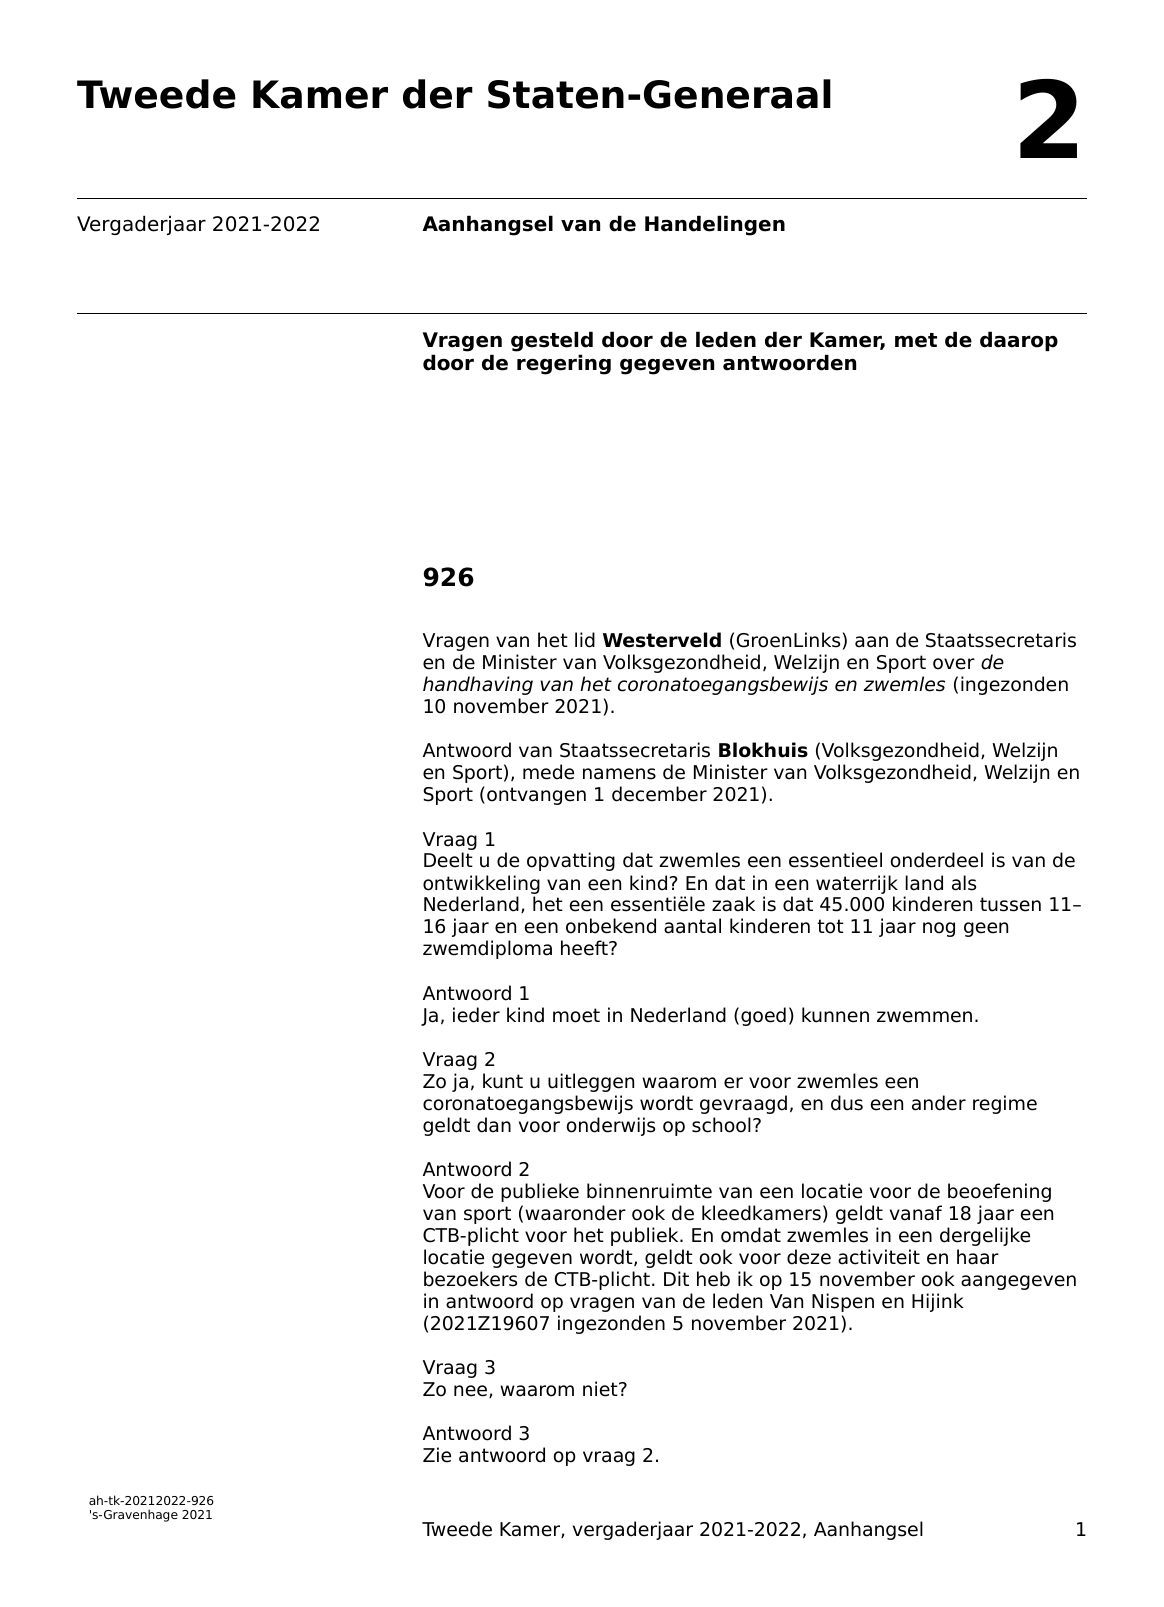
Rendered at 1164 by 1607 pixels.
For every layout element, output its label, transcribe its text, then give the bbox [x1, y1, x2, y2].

text Zo ja, kunt u uitleggen waarom er voor zwemles een coronatoegangsbewijs wordt gevraagd, en dus een ander regime geldt dan voor onderwijs op school? [422, 1071, 1087, 1137]
text Vraag 2 [422, 1049, 1087, 1071]
text Zo nee, waarom niet? [422, 1379, 1087, 1401]
text Zie antwoord op vraag 2. [422, 1445, 1087, 1467]
text Vraag 1 [422, 828, 1087, 850]
table_cell Aanhangsel van de Handelingen [422, 199, 1087, 313]
text Antwoord 3 [422, 1423, 1087, 1445]
text Vraag 3 [422, 1357, 1087, 1379]
table_header Tweede Kamer der Staten-Generaal [77, 59, 886, 198]
text Deelt u de opvatting dat zwemles een essentieel onderdeel is van de ontwikkeling van een kind? En dat in een waterrijk land als Nederland, het een essentiële zaak is dat 45.000 kinderen tussen 11–16 jaar en een onbekend aantal kinderen tot 11 jaar nog geen zwemdiploma heeft? [422, 850, 1087, 960]
text ah-tk-20212022-926 [88, 1494, 323, 1508]
text Antwoord 1 [422, 982, 1087, 1004]
table_header 2 [886, 59, 1087, 198]
text Vragen van het lid Westerveld (GroenLinks) aan de Staatssecretaris en de Minister van Volksgezondheid, Welzijn en Sport over de handhaving van het coronatoegangsbewijs en zwemles (ingezonden 10 november 2021). [422, 630, 1087, 718]
table_cell Vragen gesteld door de leden der Kamer, met de daarop door de regering gegeven antwoorden [422, 314, 1087, 375]
text 's-Gravenhage 2021 [88, 1508, 323, 1522]
text Antwoord van Staatssecretaris Blokhuis (Volksgezondheid, Welzijn en Sport), mede namens de Minister van Volksgezondheid, Welzijn en Sport (ontvangen 1 december 2021). [422, 740, 1087, 806]
table_cell [77, 314, 422, 375]
text 926 [422, 563, 1087, 592]
table_cell Vergaderjaar 2021-2022 [77, 199, 422, 313]
text Ja, ieder kind moet in Nederland (goed) kunnen zwemmen. [422, 1004, 1087, 1026]
text Antwoord 2 [422, 1159, 1087, 1181]
text Voor de publieke binnenruimte van een locatie voor de beoefening van sport (waaronder ook de kleedkamers) geldt vanaf 18 jaar een CTB-plicht voor het publiek. En omdat zwemles in een dergelijke locatie gegeven wordt, geldt ook voor deze activiteit en haar bezoekers de CTB-plicht. Dit heb ik op 15 november ook aangegeven in antwoord op vragen van de leden Van Nispen en Hijink (2021Z19607 ingezonden 5 november 2021). [422, 1181, 1087, 1334]
